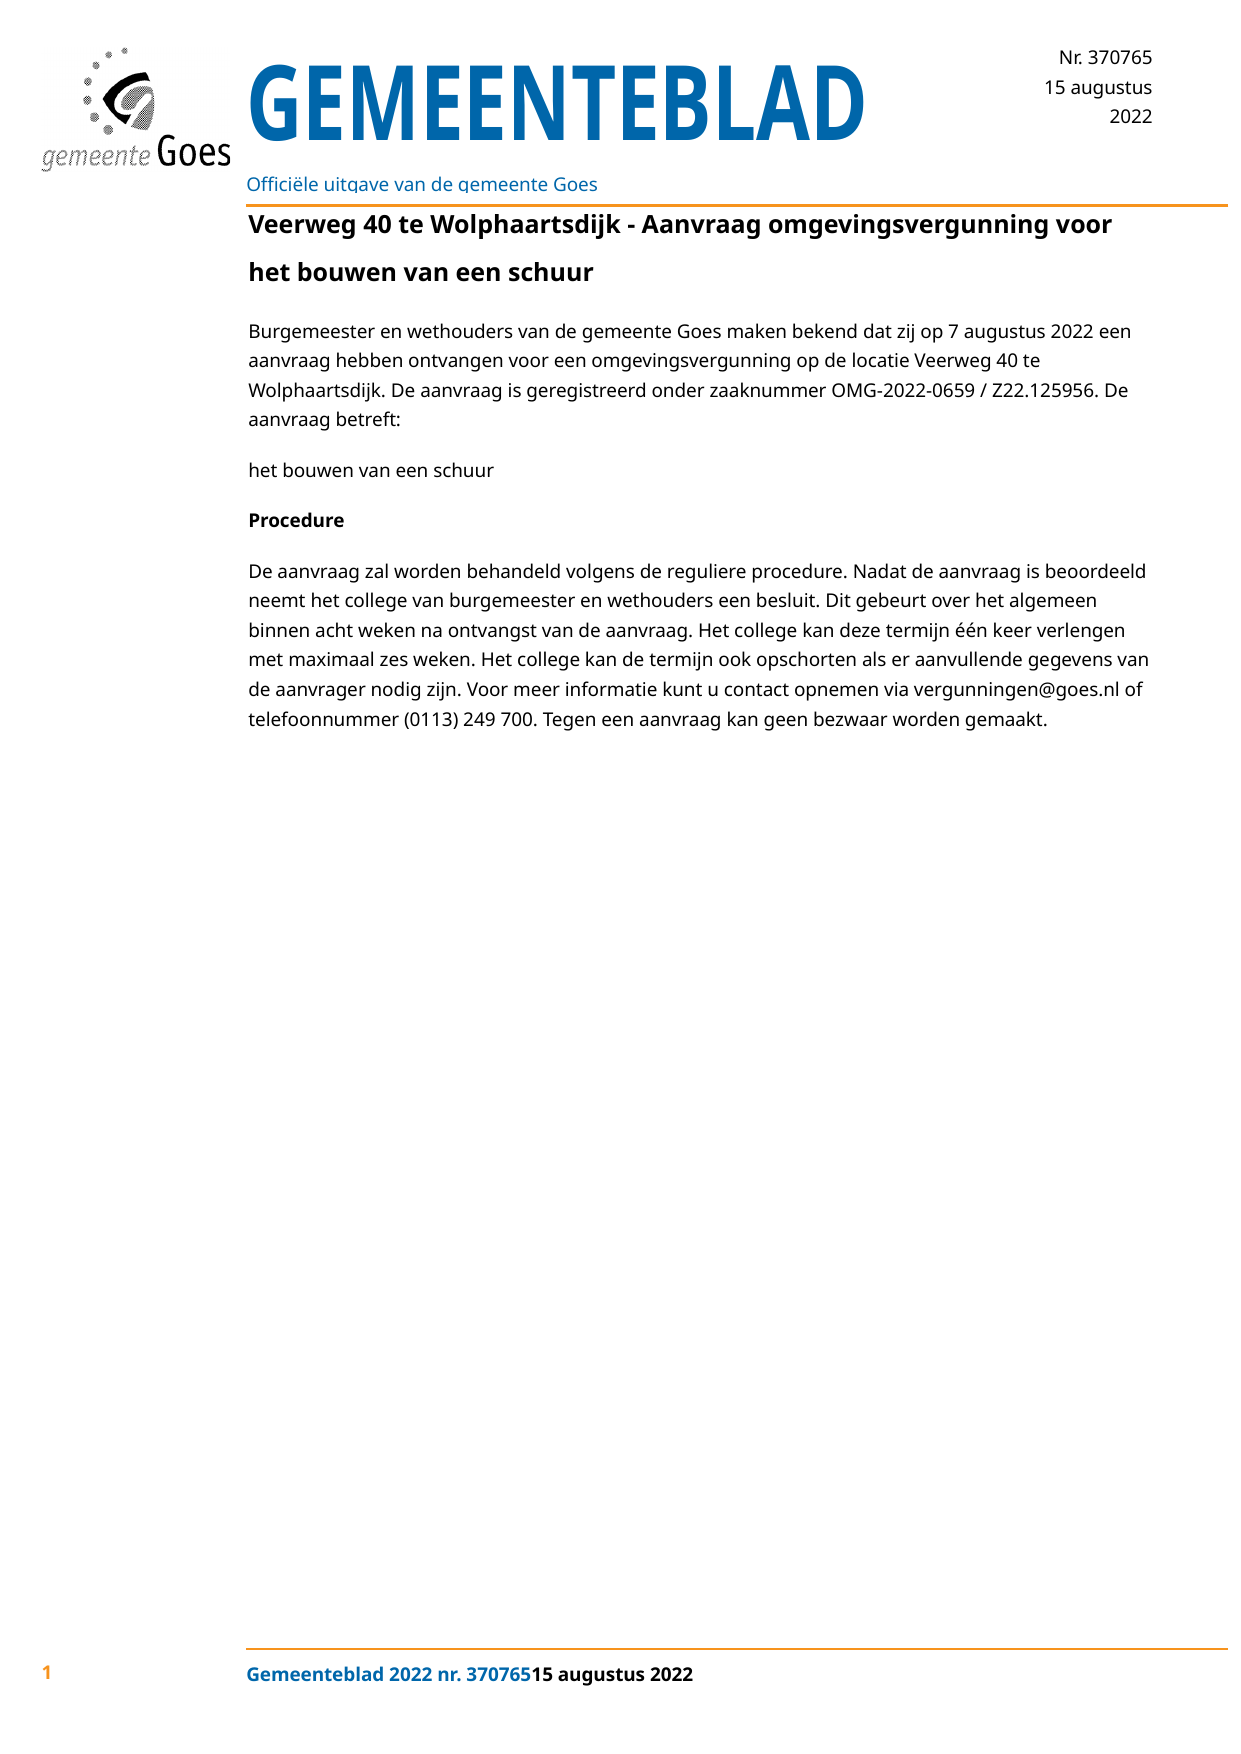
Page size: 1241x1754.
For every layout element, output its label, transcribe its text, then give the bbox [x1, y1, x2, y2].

text Burgemeester en wethouders van de gemeente Goes maken bekend dat zij op 7 augustus 2022 een aanvraag hebben ontvangen voor een omgevingsvergunning op de locatie Veerweg 40 te Wolphaartsdijk. De aanvraag is geregistreerd onder zaaknummer OMG-2022-0659 / Z22.125956. De aanvraag betreft: [248, 318, 1152, 432]
text Veerweg 40 te Wolphaartsdijk - Aanvraag omgevingsvergunning voor het bouwen van een schuur [248, 207, 1152, 288]
text het bouwen van een schuur [248, 457, 1152, 483]
picture [41, 47, 231, 172]
text De aanvraag zal worden behandeld volgens de reguliere procedure. Nadat de aanvraag is beoordeeld neemt het college van burgemeester en wethouders een besluit. Dit gebeurt over het algemeen binnen acht weken na ontvangst van de aanvraag. Het college kan deze termijn één keer verlengen met maximaal zes weken. Het college kan de termijn ook opschorten als er aanvullende gegevens van de aanvrager nodig zijn. Voor meer informatie kunt u contact opnemen via vergunningen@goes.nl of telefoonnummer (0113) 249 700. Tegen een aanvraag kan geen bezwaar worden gemaakt. [248, 558, 1152, 732]
text Procedure [248, 507, 1152, 533]
